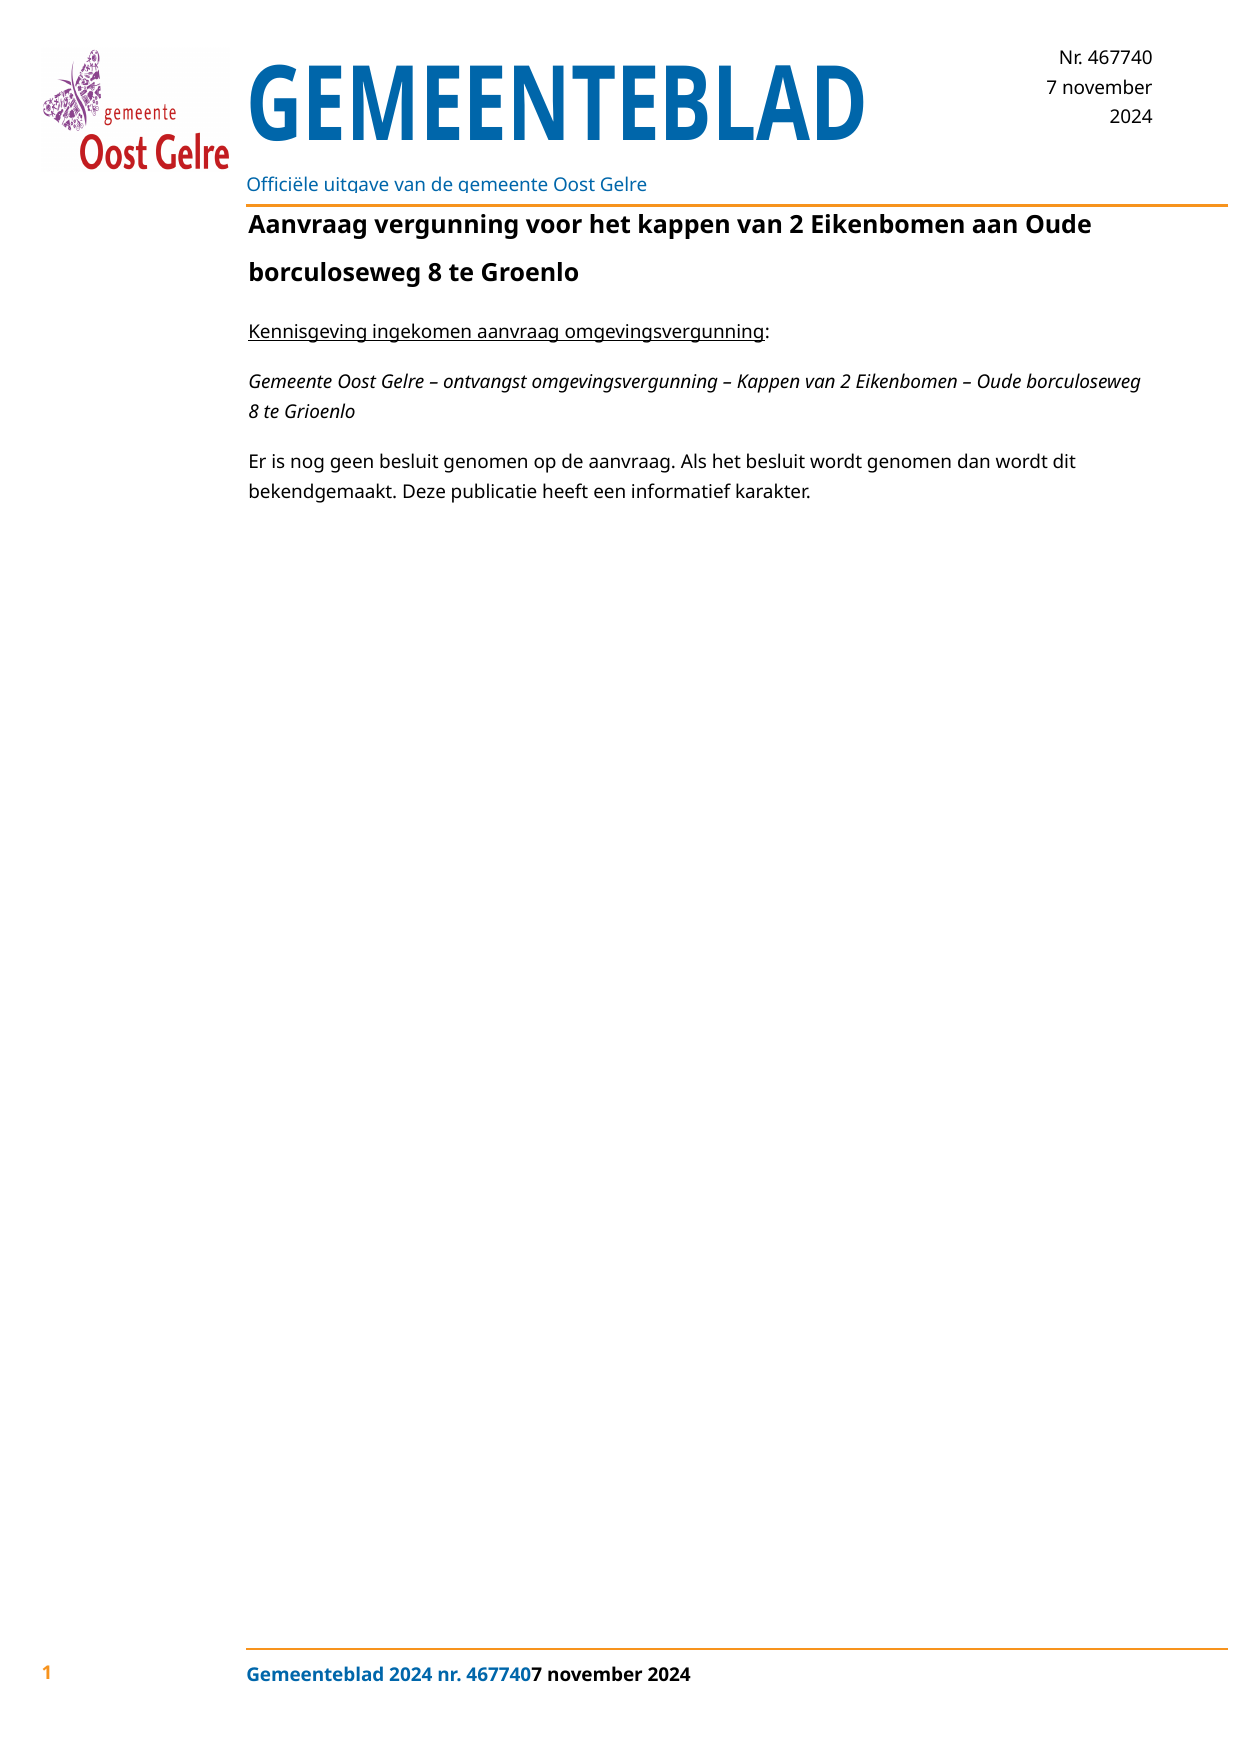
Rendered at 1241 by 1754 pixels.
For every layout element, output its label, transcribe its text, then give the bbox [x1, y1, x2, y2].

text Aanvraag vergunning voor het kappen van 2 Eikenbomen aan Oude borculoseweg 8 te Groenlo [248, 207, 1152, 288]
text Er is nog geen besluit genomen op de aanvraag. Als het besluit wordt genomen dan wordt dit bekendgemaakt. Deze publicatie heeft een informatief karakter. [248, 448, 1152, 504]
text Kennisgeving ingekomen aanvraag omgevingsvergunning: [248, 318, 1152, 344]
text Gemeente Oost Gelre – ontvangst omgevingsvergunning – Kappen van 2 Eikenbomen – Oude borculoseweg 8 te Grioenlo [248, 368, 1152, 424]
picture [41, 47, 231, 172]
